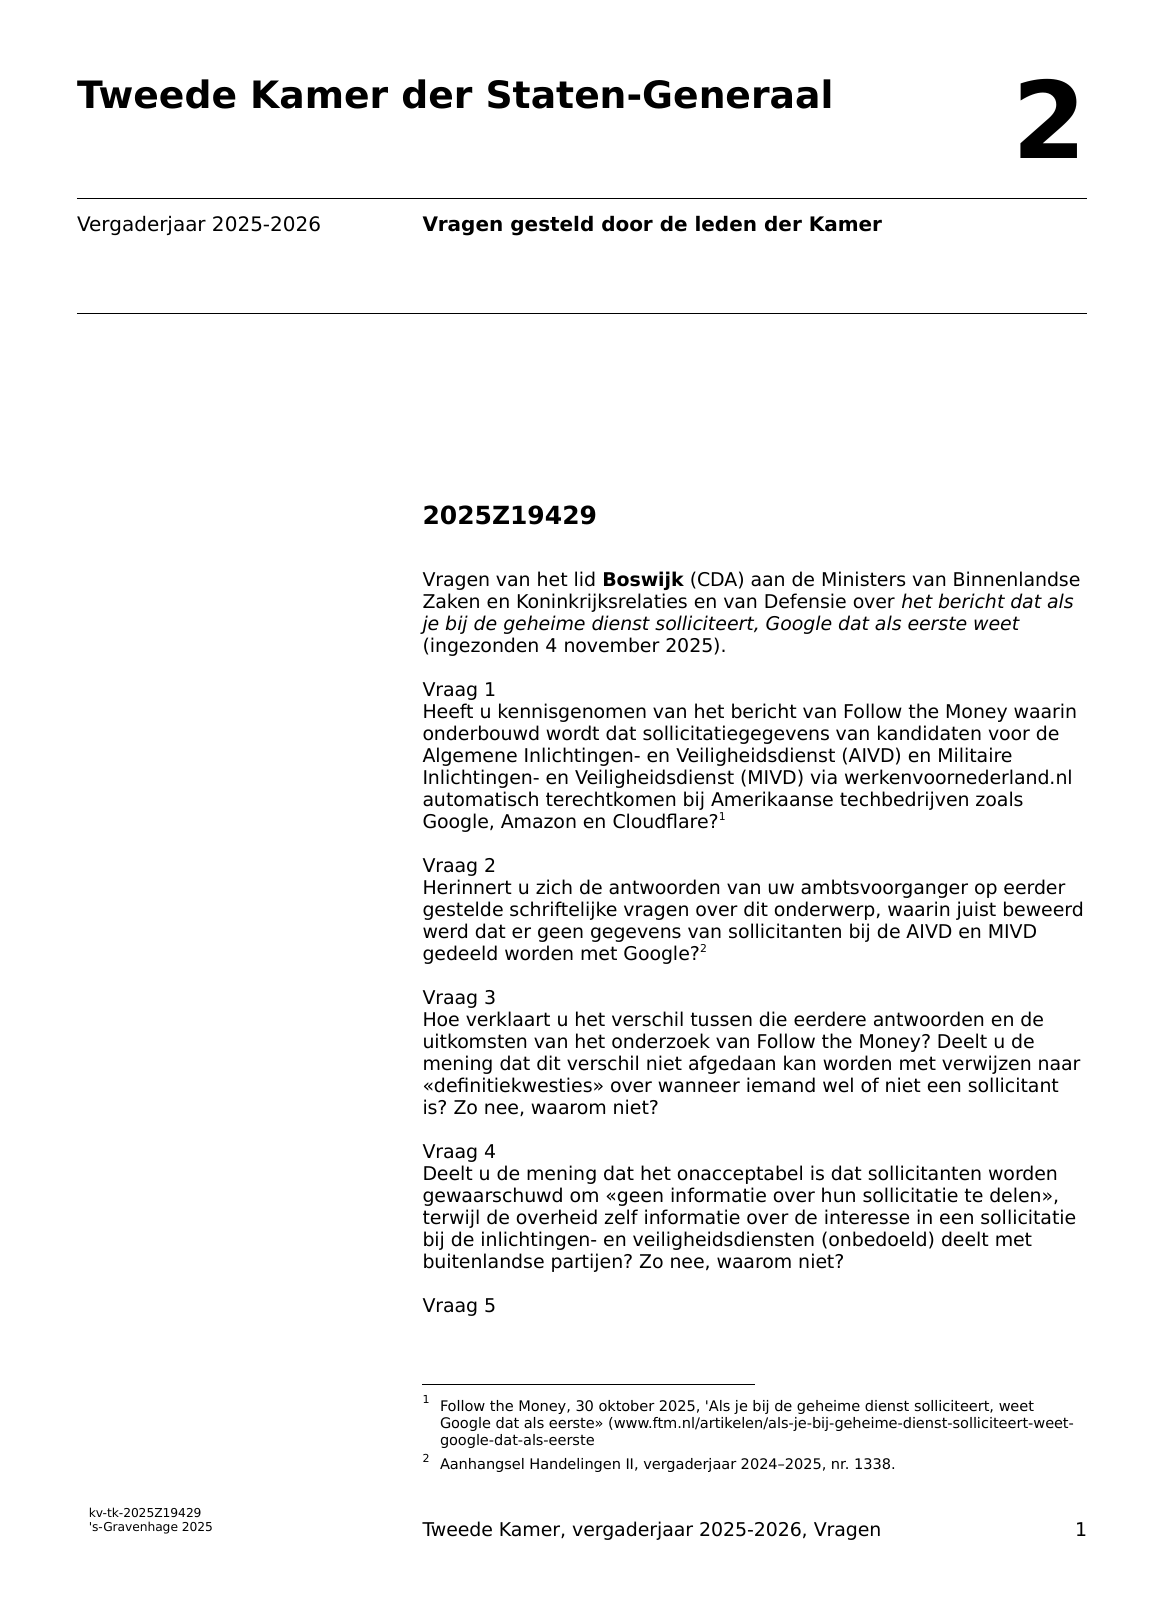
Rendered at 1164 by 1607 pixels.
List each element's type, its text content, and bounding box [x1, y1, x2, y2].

text Herinnert u zich de antwoorden van uw ambtsvoorganger op eerder gestelde schriftelijke vragen over dit onderwerp, waarin juist beweerd werd dat er geen gegevens van sollicitanten bij de AIVD en MIVD gedeeld worden met Google? [422, 877, 1087, 965]
text 's-Gravenhage 2025 [88, 1520, 323, 1534]
table_header Tweede Kamer der Staten-Generaal [77, 59, 886, 198]
text Vraag 5 [422, 1295, 1087, 1317]
table_cell Vragen gesteld door de leden der Kamer [422, 199, 1087, 313]
text Deelt u de mening dat het onacceptabel is dat sollicitanten worden gewaarschuwd om «geen informatie over hun sollicitatie te delen», terwijl de overheid zelf informatie over de interesse in een sollicitatie bij de inlichtingen- en veiligheidsdiensten (onbedoeld) deelt met buitenlandse partijen? Zo nee, waarom niet? [422, 1163, 1087, 1273]
text kv-tk-2025Z19429 [88, 1506, 323, 1520]
text Vraag 4 [422, 1141, 1087, 1163]
text Vraag 3 [422, 987, 1087, 1009]
table_header 2 [886, 59, 1087, 198]
text Heeft u kennisgenomen van het bericht van Follow the Money waarin onderbouwd wordt dat sollicitatiegegevens van kandidaten voor de Algemene Inlichtingen- en Veiligheidsdienst (AIVD) en Militaire Inlichtingen- en Veiligheidsdienst (MIVD) via werkenvoornederland.nl automatisch terechtkomen bij Amerikaanse techbedrijven zoals Google, Amazon en Cloudflare? [422, 701, 1087, 833]
text Vraag 2 [422, 855, 1087, 877]
table_cell Vergaderjaar 2025-2026 [77, 199, 422, 313]
text Vragen van het lid Boswijk (CDA) aan de Ministers van Binnenlandse Zaken en Koninkrijksrelaties en van Defensie over het bericht dat als je bij de geheime dienst solliciteert, Google dat als eerste weet (ingezonden 4 november 2025). [422, 569, 1087, 657]
text Aanhangsel Handelingen II, vergaderjaar 2024–2025, nr. 1338. [422, 1452, 1087, 1474]
text Follow the Money, 30 oktober 2025, 'Als je bij de geheime dienst solliciteert, weet Google dat als eerste» (www.ftm.nl/artikelen/als-je-bij-geheime-dienst-solliciteert-weet-google-dat-als-eerste [422, 1393, 1087, 1449]
text Vraag 1 [422, 679, 1087, 701]
text 2025Z19429 [422, 501, 1087, 531]
text Hoe verklaart u het verschil tussen die eerdere antwoorden en de uitkomsten van het onderzoek van Follow the Money? Deelt u de mening dat dit verschil niet afgedaan kan worden met verwijzen naar «definitiekwesties» over wanneer iemand wel of niet een sollicitant is? Zo nee, waarom niet? [422, 1009, 1087, 1119]
